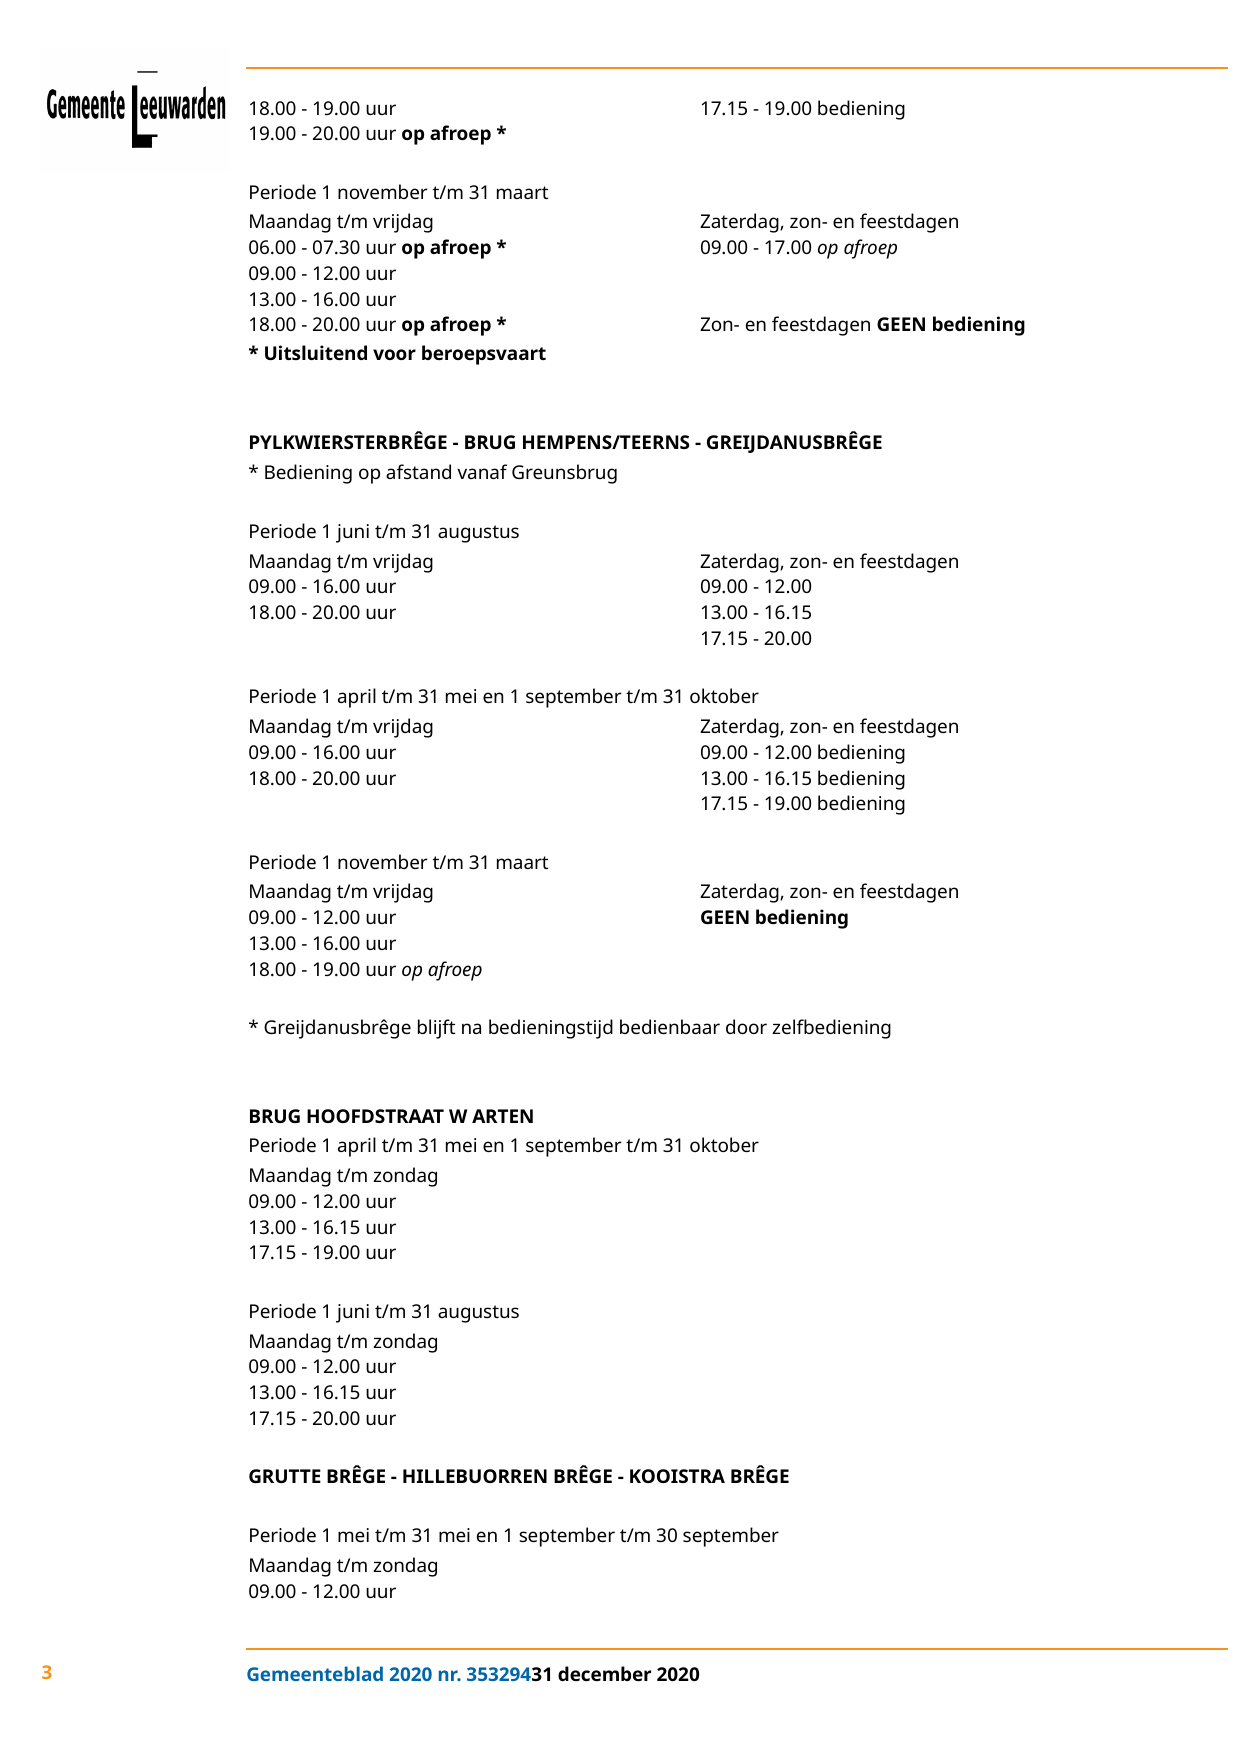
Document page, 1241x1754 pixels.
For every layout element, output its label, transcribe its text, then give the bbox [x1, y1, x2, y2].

table_cell 17.15 - 20.00 uur [248, 1405, 1152, 1431]
table_cell 09.00 - 12.00 uur [248, 1578, 1152, 1604]
table_cell 09.00 - 12.00 uur [248, 260, 700, 286]
table_cell 17.15 - 19.00 bediening [700, 790, 1152, 816]
text Periode 1 mei t/m 31 mei en 1 september t/m 30 september [248, 1523, 1152, 1548]
table_cell 18.00 - 20.00 uur [248, 765, 700, 790]
table_cell 13.00 - 16.00 uur [248, 930, 700, 956]
table_cell 13.00 - 16.15 uur [248, 1214, 1152, 1239]
table_cell [700, 121, 1152, 146]
text * Uitsluitend voor beroepsvaart [248, 341, 1152, 366]
table_cell 17.15 - 19.00 bediening [700, 95, 1152, 121]
picture [41, 47, 231, 172]
table_cell 06.00 - 07.30 uur op afroep * [248, 235, 700, 260]
table_cell 13.00 - 16.15 bediening [700, 765, 1152, 790]
table_cell 18.00 - 19.00 uur [248, 95, 700, 121]
table_cell 19.00 - 20.00 uur op afroep * [248, 121, 700, 146]
text PYLKWIERSTERBRÊGE - BRUG HEMPENS/TEERNS - GREIJDANUSBRÊGE [248, 429, 1152, 455]
text GRUTTE BRÊGE - HILLEBUORREN BRÊGE - KOOISTRA BRÊGE [248, 1463, 1152, 1489]
table_cell 09.00 - 16.00 uur [248, 574, 700, 599]
table_cell 17.15 - 20.00 [700, 625, 1152, 651]
table_cell [248, 790, 700, 816]
table_header Zaterdag, zon- en feestdagen [700, 879, 1152, 904]
text Periode 1 juni t/m 31 augustus [248, 1298, 1152, 1324]
table_cell 09.00 - 12.00 [700, 574, 1152, 599]
text Periode 1 juni t/m 31 augustus [248, 518, 1152, 544]
table_cell [700, 286, 1152, 312]
table_cell 09.00 - 16.00 uur [248, 739, 700, 765]
text Periode 1 november t/m 31 maart [248, 849, 1152, 875]
text BRUG HOOFDSTRAAT W ARTEN [248, 1103, 1152, 1129]
table_cell 18.00 - 20.00 uur op afroep * [248, 312, 700, 337]
table_cell Zon- en feestdagen GEEN bediening [700, 312, 1152, 337]
table_cell [248, 625, 700, 651]
table_cell 09.00 - 12.00 uur [248, 904, 700, 930]
table_header Maandag t/m zondag [248, 1328, 1152, 1353]
table_header Maandag t/m vrijdag [248, 548, 700, 573]
table_cell 13.00 - 16.15 uur [248, 1379, 1152, 1405]
table_header Maandag t/m zondag [248, 1553, 1152, 1578]
text Periode 1 april t/m 31 mei en 1 september t/m 31 oktober [248, 683, 1152, 709]
table_cell 09.00 - 12.00 uur [248, 1354, 1152, 1379]
table_cell [700, 260, 1152, 286]
table_cell 09.00 - 17.00 op afroep [700, 235, 1152, 260]
table_cell 09.00 - 12.00 uur [248, 1188, 1152, 1214]
table_cell 18.00 - 19.00 uur op afroep [248, 956, 700, 982]
text * Greijdanusbrêge blijft na bedieningstijd bedienbaar door zelfbediening [248, 1014, 1152, 1040]
table_header Zaterdag, zon- en feestdagen [700, 548, 1152, 573]
table_header Maandag t/m vrijdag [248, 713, 700, 739]
table_header Maandag t/m vrijdag [248, 879, 700, 904]
table_cell 09.00 - 12.00 bediening [700, 739, 1152, 765]
table_cell GEEN bediening [700, 904, 1152, 930]
table_cell 18.00 - 20.00 uur [248, 599, 700, 625]
text * Bediening op afstand vanaf Greunsbrug [248, 459, 1152, 485]
table_cell [700, 956, 1152, 982]
text Periode 1 november t/m 31 maart [248, 179, 1152, 205]
table_header Zaterdag, zon- en feestdagen [700, 713, 1152, 739]
table_header Maandag t/m zondag [248, 1163, 1152, 1188]
table_cell 13.00 - 16.15 [700, 599, 1152, 625]
table_header Zaterdag, zon- en feestdagen [700, 209, 1152, 234]
text Periode 1 april t/m 31 mei en 1 september t/m 31 oktober [248, 1133, 1152, 1158]
table_header Maandag t/m vrijdag [248, 209, 700, 234]
table_cell 17.15 - 19.00 uur [248, 1240, 1152, 1265]
table_cell 13.00 - 16.00 uur [248, 286, 700, 312]
table_cell [700, 930, 1152, 956]
